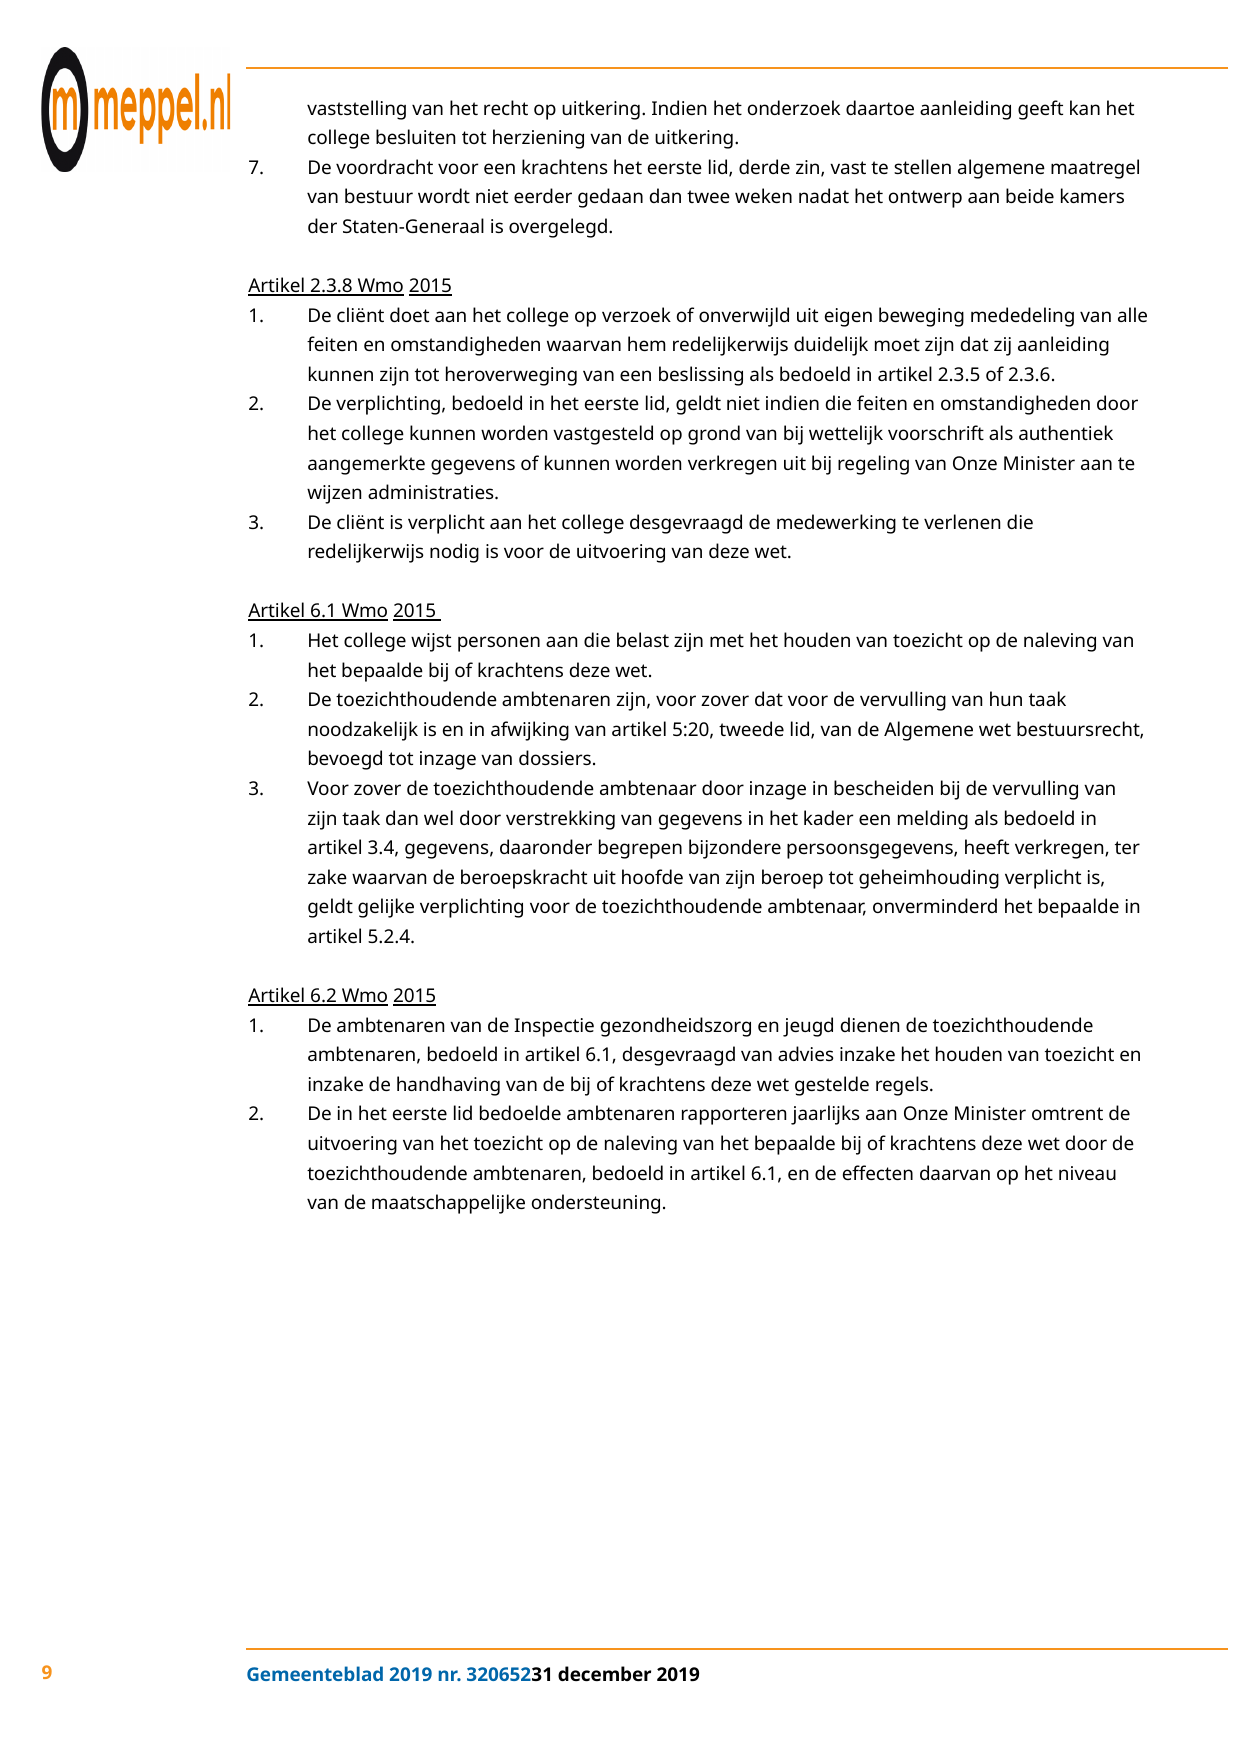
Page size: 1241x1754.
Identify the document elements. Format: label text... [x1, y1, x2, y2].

list De in het eerste lid bedoelde ambtenaren rapporteren jaarlijks aan Onze Minister omtrent de uitvoering van het toezicht op de naleving van het bepaalde bij of krachtens deze wet door de toezichthoudende ambtenaren, bedoeld in artikel 6.1, en de effecten daarvan op het niveau van de maatschappelijke ondersteuning. [248, 1101, 1152, 1215]
list De verplichting, bedoeld in het eerste lid, geldt niet indien die feiten en omstandigheden door het college kunnen worden vastgesteld op grond van bij wettelijk voorschrift als authentiek aangemerkte gegevens of kunnen worden verkregen uit bij regeling van Onze Minister aan te wijzen administraties. [248, 391, 1152, 505]
list De ambtenaren van de Inspectie gezondheidszorg en jeugd dienen de toezichthoudende ambtenaren, bedoeld in artikel 6.1, desgevraagd van advies inzake het houden van toezicht en inzake de handhaving van de bij of krachtens deze wet gestelde regels. [248, 1012, 1152, 1097]
text Artikel 2.3.8 Wmo 2015 [248, 272, 1152, 298]
text Artikel 6.1 Wmo 2015 [248, 598, 1152, 623]
picture [41, 47, 231, 172]
text Artikel 6.2 Wmo 2015 [248, 982, 1152, 1008]
list De voordracht voor een krachtens het eerste lid, derde zin, vast te stellen algemene maatregel van bestuur wordt niet eerder gedaan dan twee weken nadat het ontwerp aan beide kamers der Staten-Generaal is overgelegd. [248, 154, 1152, 239]
list Voor zover de toezichthoudende ambtenaar door inzage in bescheiden bij de vervulling van zijn taak dan wel door verstrekking van gegevens in het kader een melding als bedoeld in artikel 3.4, gegevens, daaronder begrepen bijzondere persoonsgegevens, heeft verkregen, ter zake waarvan de beroepskracht uit hoofde van zijn beroep tot geheimhouding verplicht is, geldt gelijke verplichting voor de toezichthoudende ambtenaar, onverminderd het bepaalde in artikel 5.2.4. [248, 775, 1152, 949]
list Het college wijst personen aan die belast zijn met het houden van toezicht op de naleving van het bepaalde bij of krachtens deze wet. [248, 627, 1152, 683]
list vaststelling van het recht op uitkering. Indien het onderzoek daartoe aanleiding geeft kan het college besluiten tot herziening van de uitkering. [248, 95, 1152, 150]
list De toezichthoudende ambtenaren zijn, voor zover dat voor de vervulling van hun taak noodzakelijk is en in afwijking van artikel 5:20, tweede lid, van de Algemene wet bestuursrecht, bevoegd tot inzage van dossiers. [248, 686, 1152, 771]
list De cliënt is verplicht aan het college desgevraagd de medewerking te verlenen die redelijkerwijs nodig is voor de uitvoering van deze wet. [248, 509, 1152, 564]
list De cliënt doet aan het college op verzoek of onverwijld uit eigen beweging mededeling van alle feiten en omstandigheden waarvan hem redelijkerwijs duidelijk moet zijn dat zij aanleiding kunnen zijn tot heroverweging van een beslissing als bedoeld in artikel 2.3.5 of 2.3.6. [248, 302, 1152, 387]
